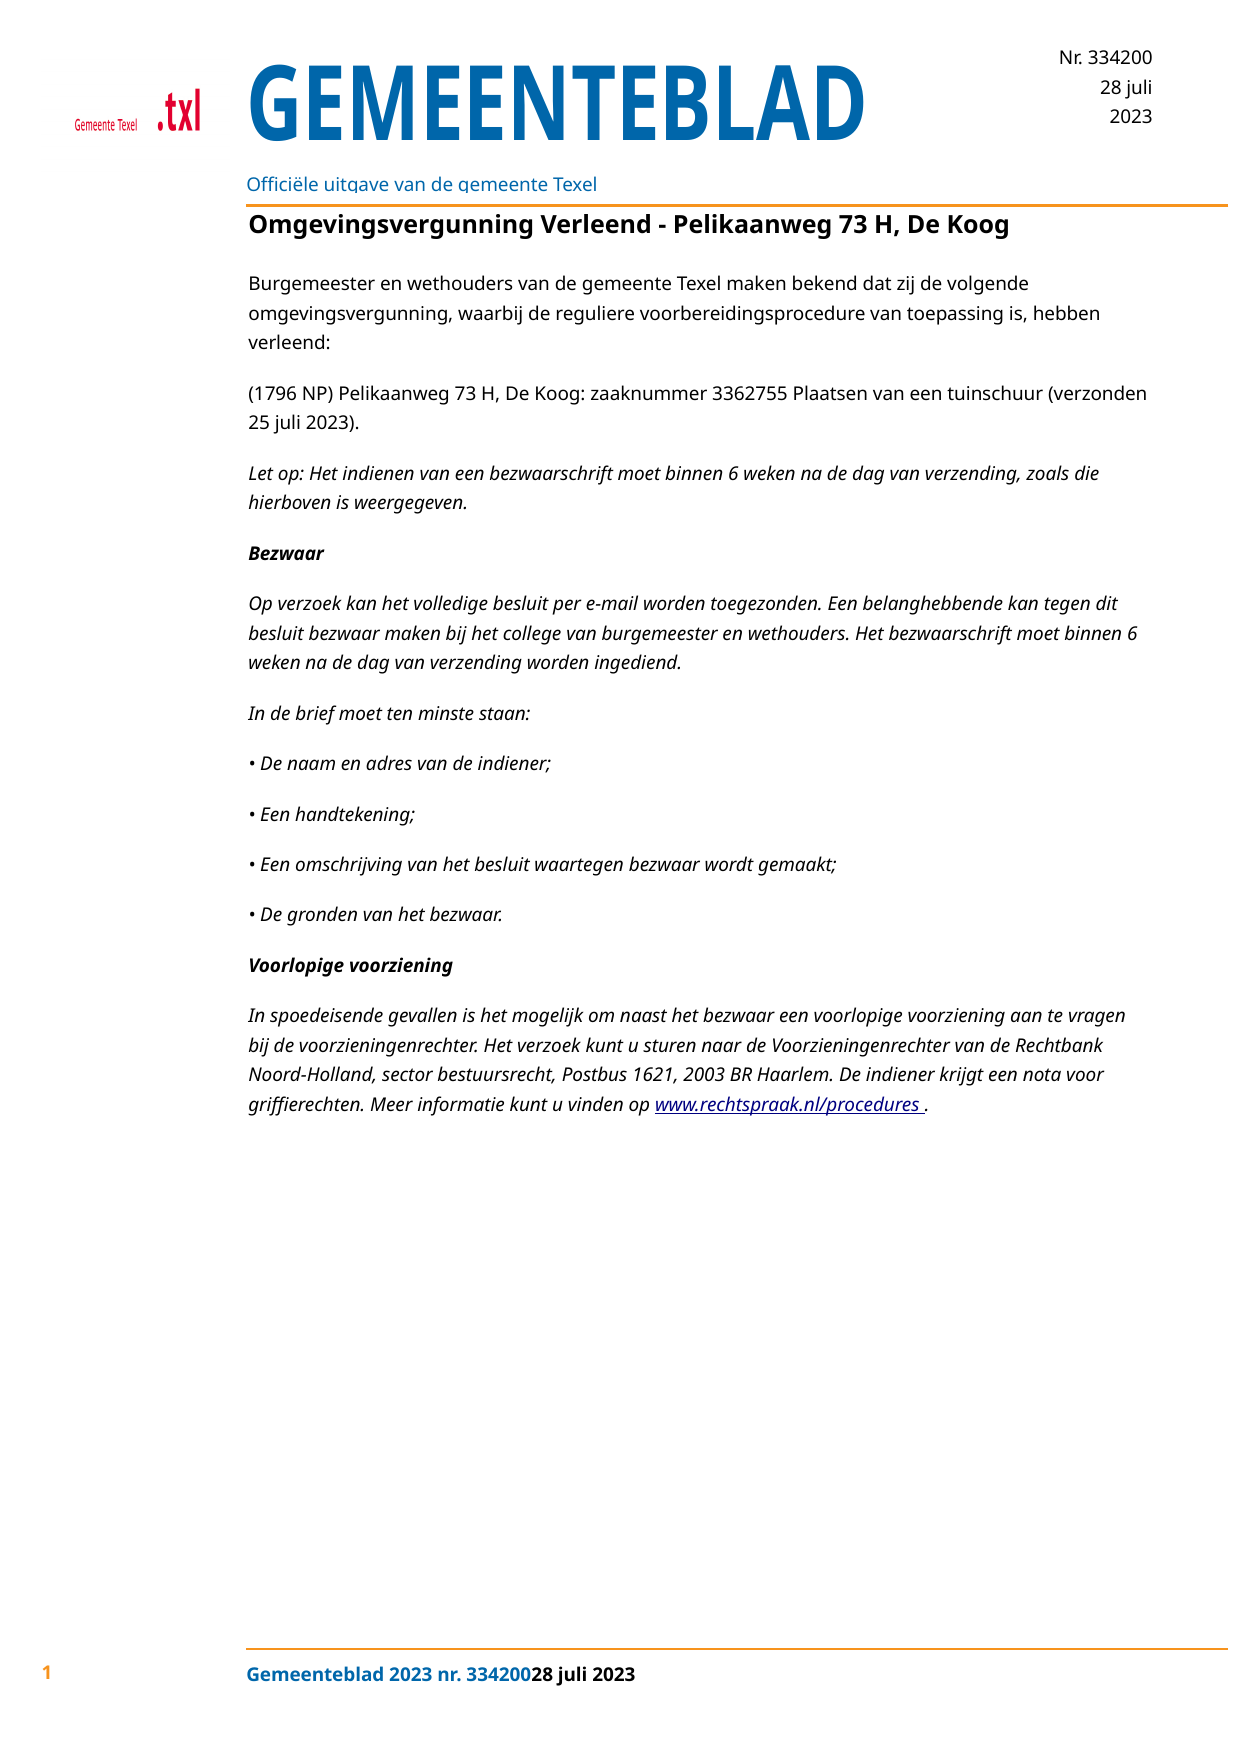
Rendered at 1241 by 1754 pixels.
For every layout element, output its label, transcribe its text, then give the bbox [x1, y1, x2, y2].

text Let op: Het indienen van een bezwaarschrift moet binnen 6 weken na de dag van verzending, zoals die hierboven is weergegeven. [248, 460, 1152, 515]
text In spoedeisende gevallen is het mogelijk om naast het bezwaar een voorlopige voorziening aan te vragen bij de voorzieningenrechter. Het verzoek kunt u sturen naar de Voorzieningenrechter van de Rechtbank Noord-Holland, sector bestuursrecht, Postbus 1621, 2003 BR Haarlem. De indiener krijgt een nota voor griffierechten. Meer informatie kunt u vinden op www.rechtspraak.nl/procedures . [248, 1002, 1152, 1117]
text • De naam en adres van de indiener; [248, 750, 1152, 776]
text Burgemeester en wethouders van de gemeente Texel maken bekend dat zij de volgende omgevingsvergunning, waarbij de reguliere voorbereidingsprocedure van toepassing is, hebben verleend: [248, 270, 1152, 355]
text • Een omschrijving van het besluit waartegen bezwaar wordt gemaakt; [248, 851, 1152, 877]
text • De gronden van het bezwaar. [248, 902, 1152, 927]
text Bezwaar [248, 540, 1152, 566]
text (1796 NP) Pelikaanweg 73 H, De Koog: zaaknummer 3362755 Plaatsen van een tuinschuur (verzonden 25 juli 2023). [248, 380, 1152, 435]
picture [41, 47, 231, 172]
text Voorlopige voorziening [248, 952, 1152, 978]
text • Een handtekening; [248, 801, 1152, 826]
text Op verzoek kan het volledige besluit per e-mail worden toegezonden. Een belanghebbende kan tegen dit besluit bezwaar maken bij het college van burgemeester en wethouders. Het bezwaarschrift moet binnen 6 weken na de dag van verzending worden ingediend. [248, 590, 1152, 675]
text Omgevingsvergunning Verleend - Pelikaanweg 73 H, De Koog [248, 207, 1152, 241]
text In de brief moet ten minste staan: [248, 700, 1152, 726]
